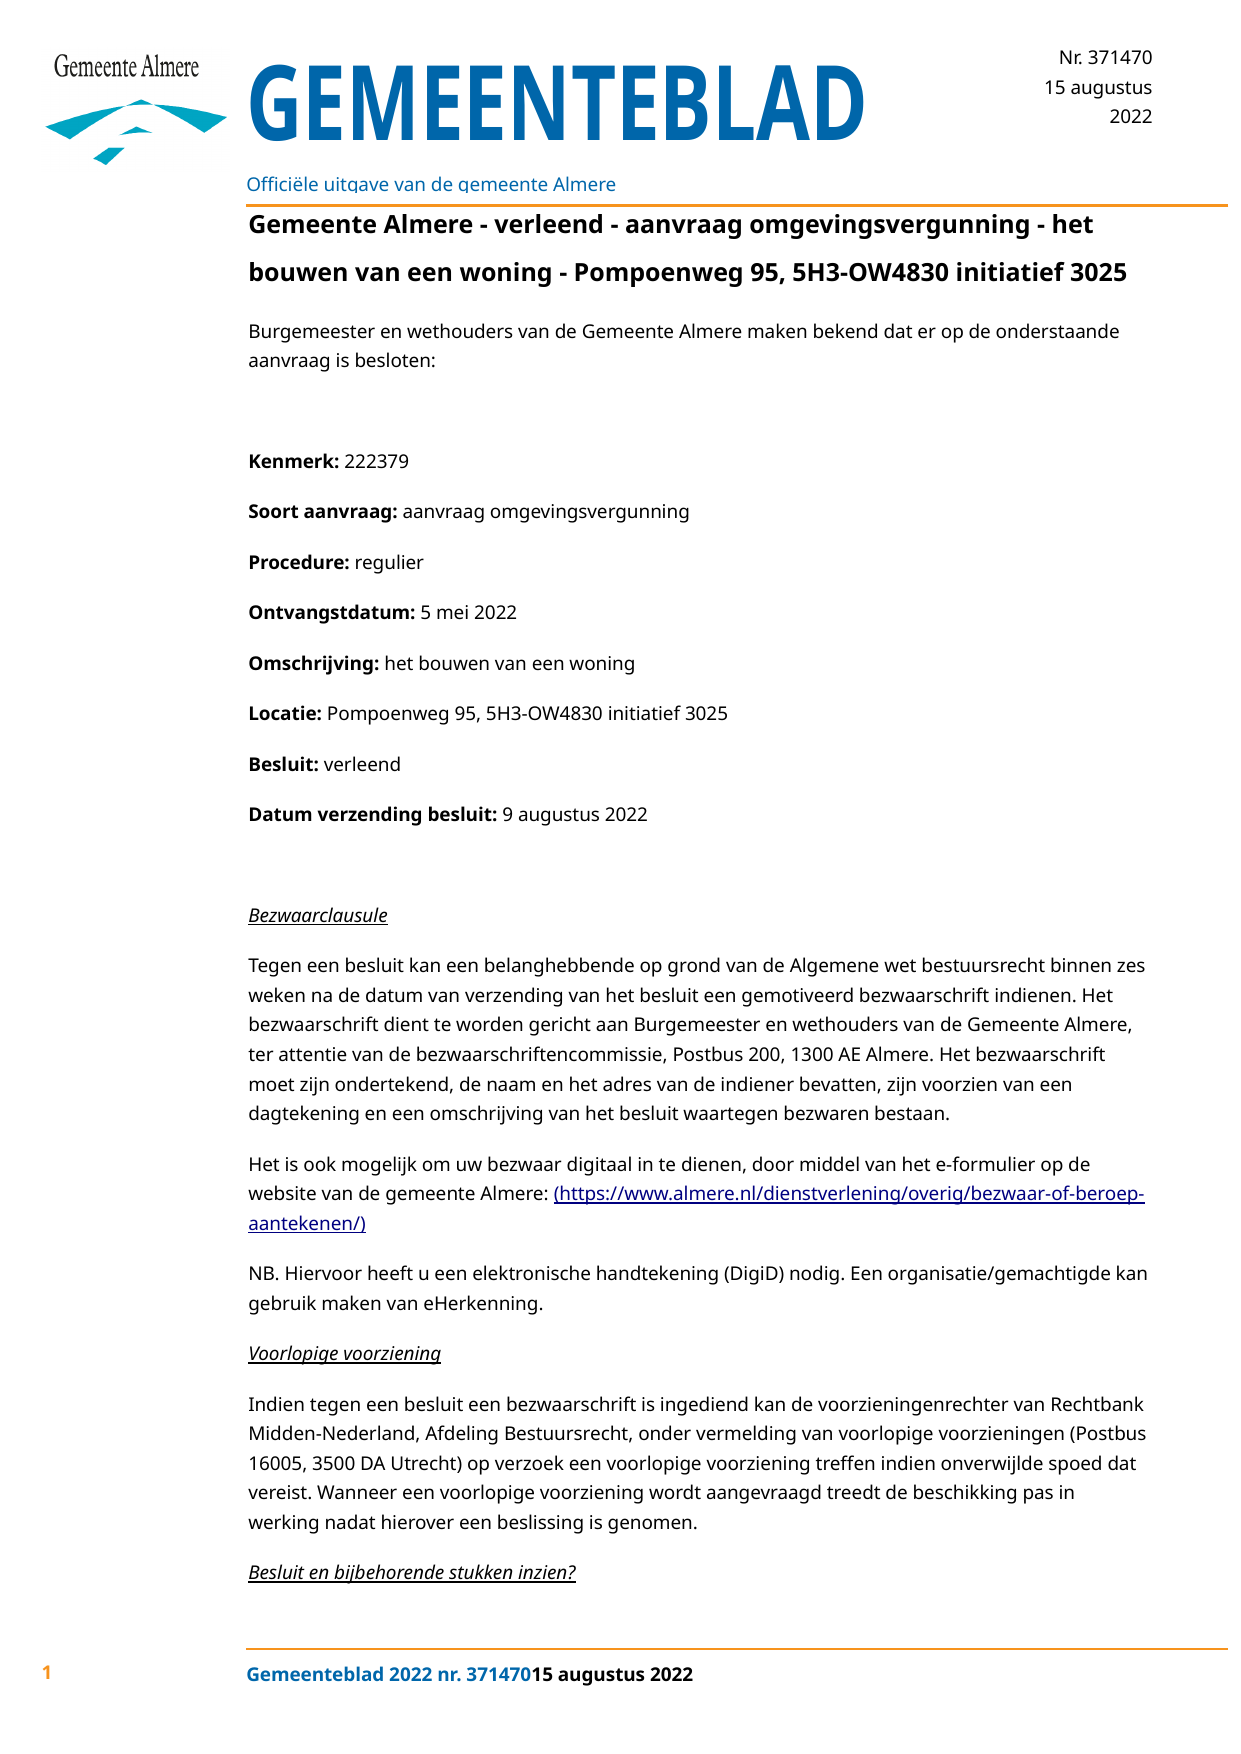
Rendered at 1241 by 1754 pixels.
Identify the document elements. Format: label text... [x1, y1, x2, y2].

text Soort aanvraag: aanvraag omgevingsvergunning [248, 499, 1152, 524]
text Locatie: Pompoenweg 95, 5H3-OW4830 initiatief 3025 [248, 700, 1152, 726]
text Indien tegen een besluit een bezwaarschrift is ingediend kan de voorzieningenrechter van Rechtbank Midden-Nederland, Afdeling Bestuursrecht, onder vermelding van voorlopige voorzieningen (Postbus 16005, 3500 DA Utrecht) op verzoek een voorlopige voorziening treffen indien onverwijlde spoed dat vereist. Wanneer een voorlopige voorziening wordt aangevraagd treedt de beschikking pas in werking nadat hierover een beslissing is genomen. [248, 1391, 1152, 1535]
text Gemeente Almere - verleend - aanvraag omgevingsvergunning - het bouwen van een woning - Pompoenweg 95, 5H3-OW4830 initiatief 3025 [248, 207, 1152, 288]
picture [41, 47, 231, 172]
text NB. Hiervoor heeft u een elektronische handtekening (DigiD) nodig. Een organisatie/gemachtigde kan gebruik maken van eHerkenning. [248, 1260, 1152, 1316]
text Voorlopige voorziening [248, 1340, 1152, 1366]
text Datum verzending besluit: 9 augustus 2022 [248, 801, 1152, 827]
text Het is ook mogelijk om uw bezwaar digitaal in te dienen, door middel van het e-formulier op de website van de gemeente Almere: (https://www.almere.nl/dienstverlening/overig/bezwaar-of-beroep-aantekenen/) [248, 1151, 1152, 1236]
text Omschrijving: het bouwen van een woning [248, 650, 1152, 676]
text Bezwaarclausule [248, 902, 1152, 928]
text Ontvangstdatum: 5 mei 2022 [248, 599, 1152, 625]
text Procedure: regulier [248, 549, 1152, 575]
text Besluit: verleend [248, 751, 1152, 777]
text Burgemeester en wethouders van de Gemeente Almere maken bekend dat er op de onderstaande aanvraag is besloten: [248, 318, 1152, 373]
text Tegen een besluit kan een belanghebbende op grond van de Algemene wet bestuursrecht binnen zes weken na de datum van verzending van het besluit een gemotiveerd bezwaarschrift indienen. Het bezwaarschrift dient te worden gericht aan Burgemeester en wethouders van de Gemeente Almere, ter attentie van de bezwaarschriftencommissie, Postbus 200, 1300 AE Almere. Het bezwaarschrift moet zijn ondertekend, de naam en het adres van de indiener bevatten, zijn voorzien van een dagtekening en een omschrijving van het besluit waartegen bezwaren bestaan. [248, 952, 1152, 1126]
text Besluit en bijbehorende stukken inzien? [248, 1559, 1152, 1585]
text Kenmerk: 222379 [248, 448, 1152, 474]
